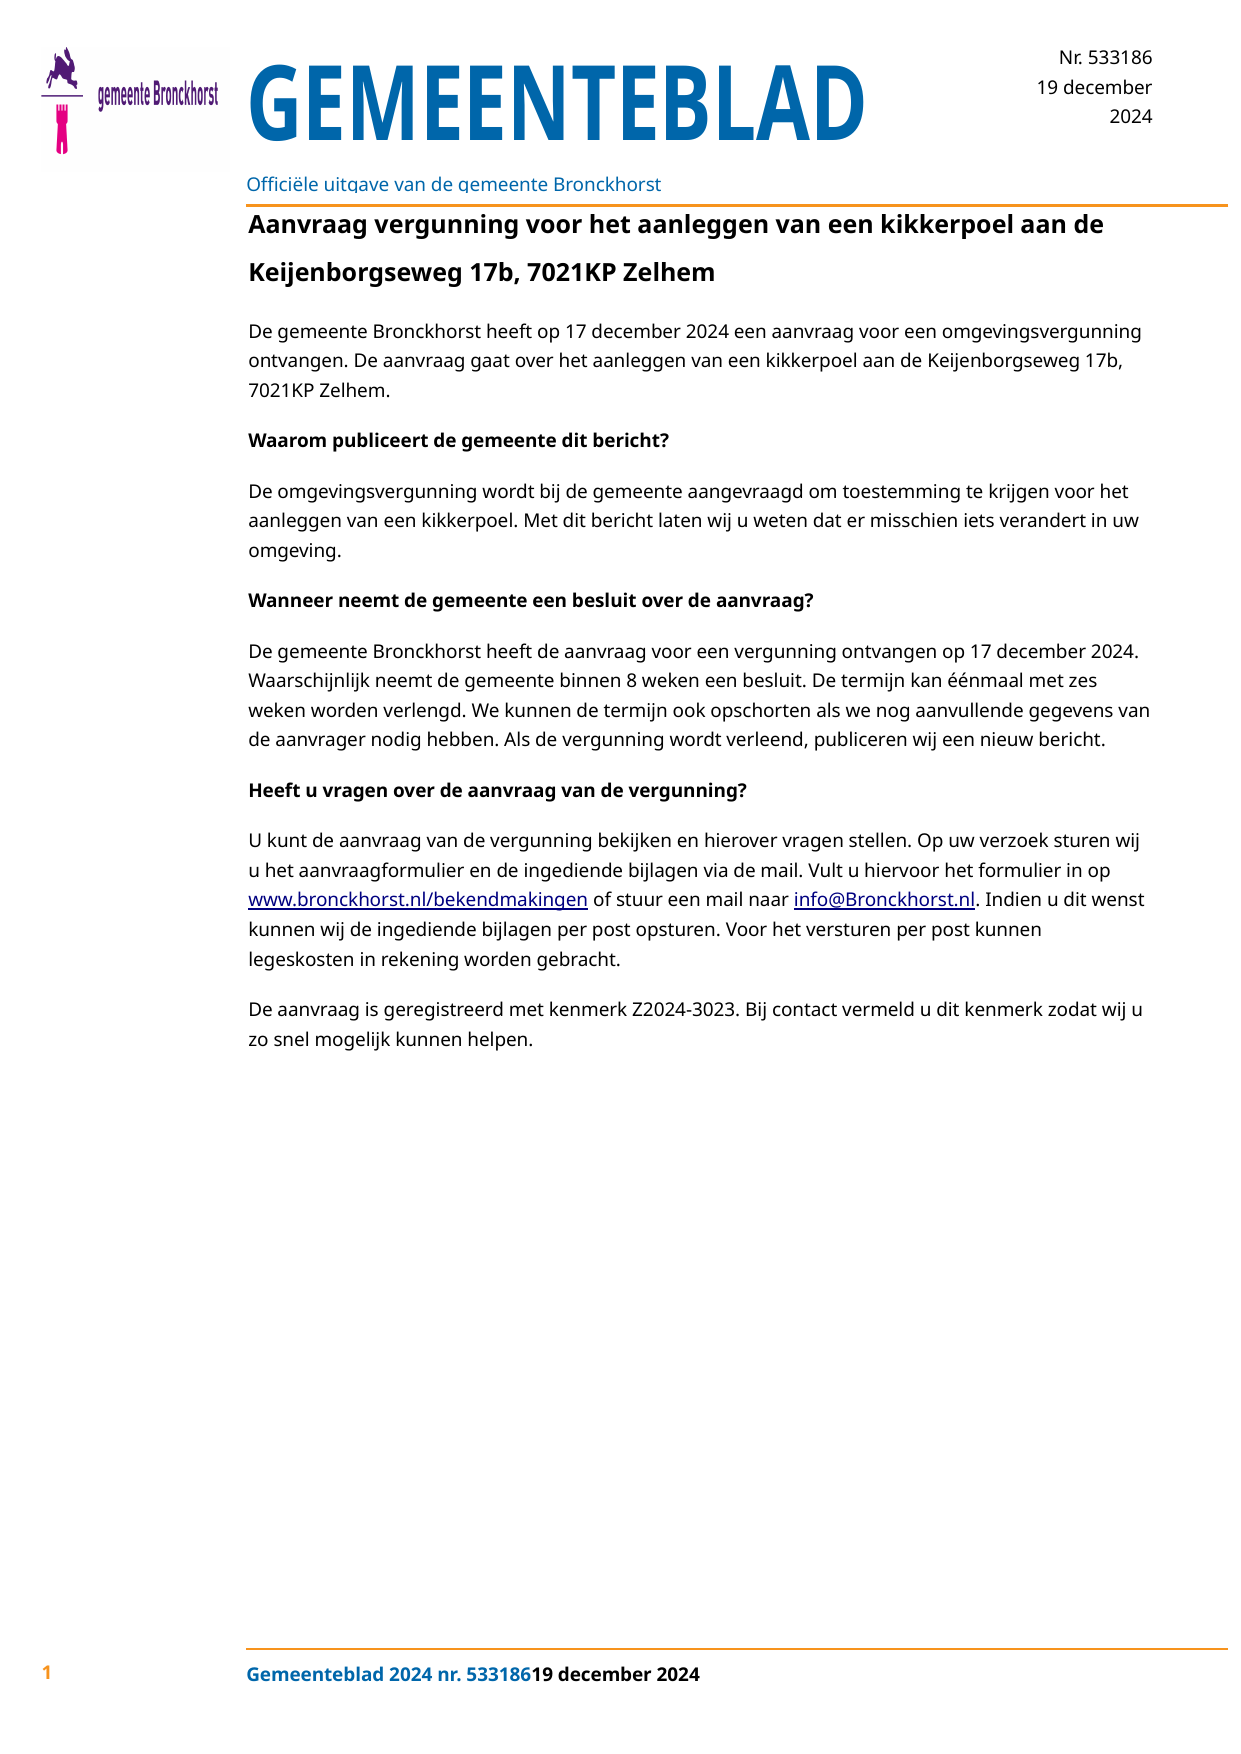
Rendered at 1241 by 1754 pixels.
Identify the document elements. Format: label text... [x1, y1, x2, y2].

text De aanvraag is geregistreerd met kenmerk Z2024-3023. Bij contact vermeld u dit kenmerk zodat wij u zo snel mogelijk kunnen helpen. [248, 996, 1152, 1052]
text Aanvraag vergunning voor het aanleggen van een kikkerpoel aan de Keijenborgseweg 17b, 7021KP Zelhem [248, 207, 1152, 288]
text Waarom publiceert de gemeente dit bericht? [248, 427, 1152, 453]
text De gemeente Bronckhorst heeft op 17 december 2024 een aanvraag voor een omgevingsvergunning ontvangen. De aanvraag gaat over het aanleggen van een kikkerpoel aan de Keijenborgseweg 17b, 7021KP Zelhem. [248, 318, 1152, 403]
text Wanneer neemt de gemeente een besluit over de aanvraag? [248, 587, 1152, 613]
text De omgevingsvergunning wordt bij de gemeente aangevraagd om toestemming te krijgen voor het aanleggen van een kikkerpoel. Met dit bericht laten wij u weten dat er misschien iets verandert in uw omgeving. [248, 478, 1152, 563]
text Heeft u vragen over de aanvraag van de vergunning? [248, 777, 1152, 803]
picture [41, 47, 231, 172]
text U kunt de aanvraag van de vergunning bekijken en hierover vragen stellen. Op uw verzoek sturen wij u het aanvraagformulier en de ingediende bijlagen via de mail. Vult u hiervoor het formulier in op www.bronckhorst.nl/bekendmakingen of stuur een mail naar info@Bronckhorst.nl. Indien u dit wenst kunnen wij de ingediende bijlagen per post opsturen. Voor het versturen per post kunnen legeskosten in rekening worden gebracht. [248, 827, 1152, 972]
text De gemeente Bronckhorst heeft de aanvraag voor een vergunning ontvangen op 17 december 2024. Waarschijnlijk neemt de gemeente binnen 8 weken een besluit. De termijn kan éénmaal met zes weken worden verlengd. We kunnen de termijn ook opschorten als we nog aanvullende gegevens van de aanvrager nodig hebben. Als de vergunning wordt verleend, publiceren wij een nieuw bericht. [248, 638, 1152, 752]
